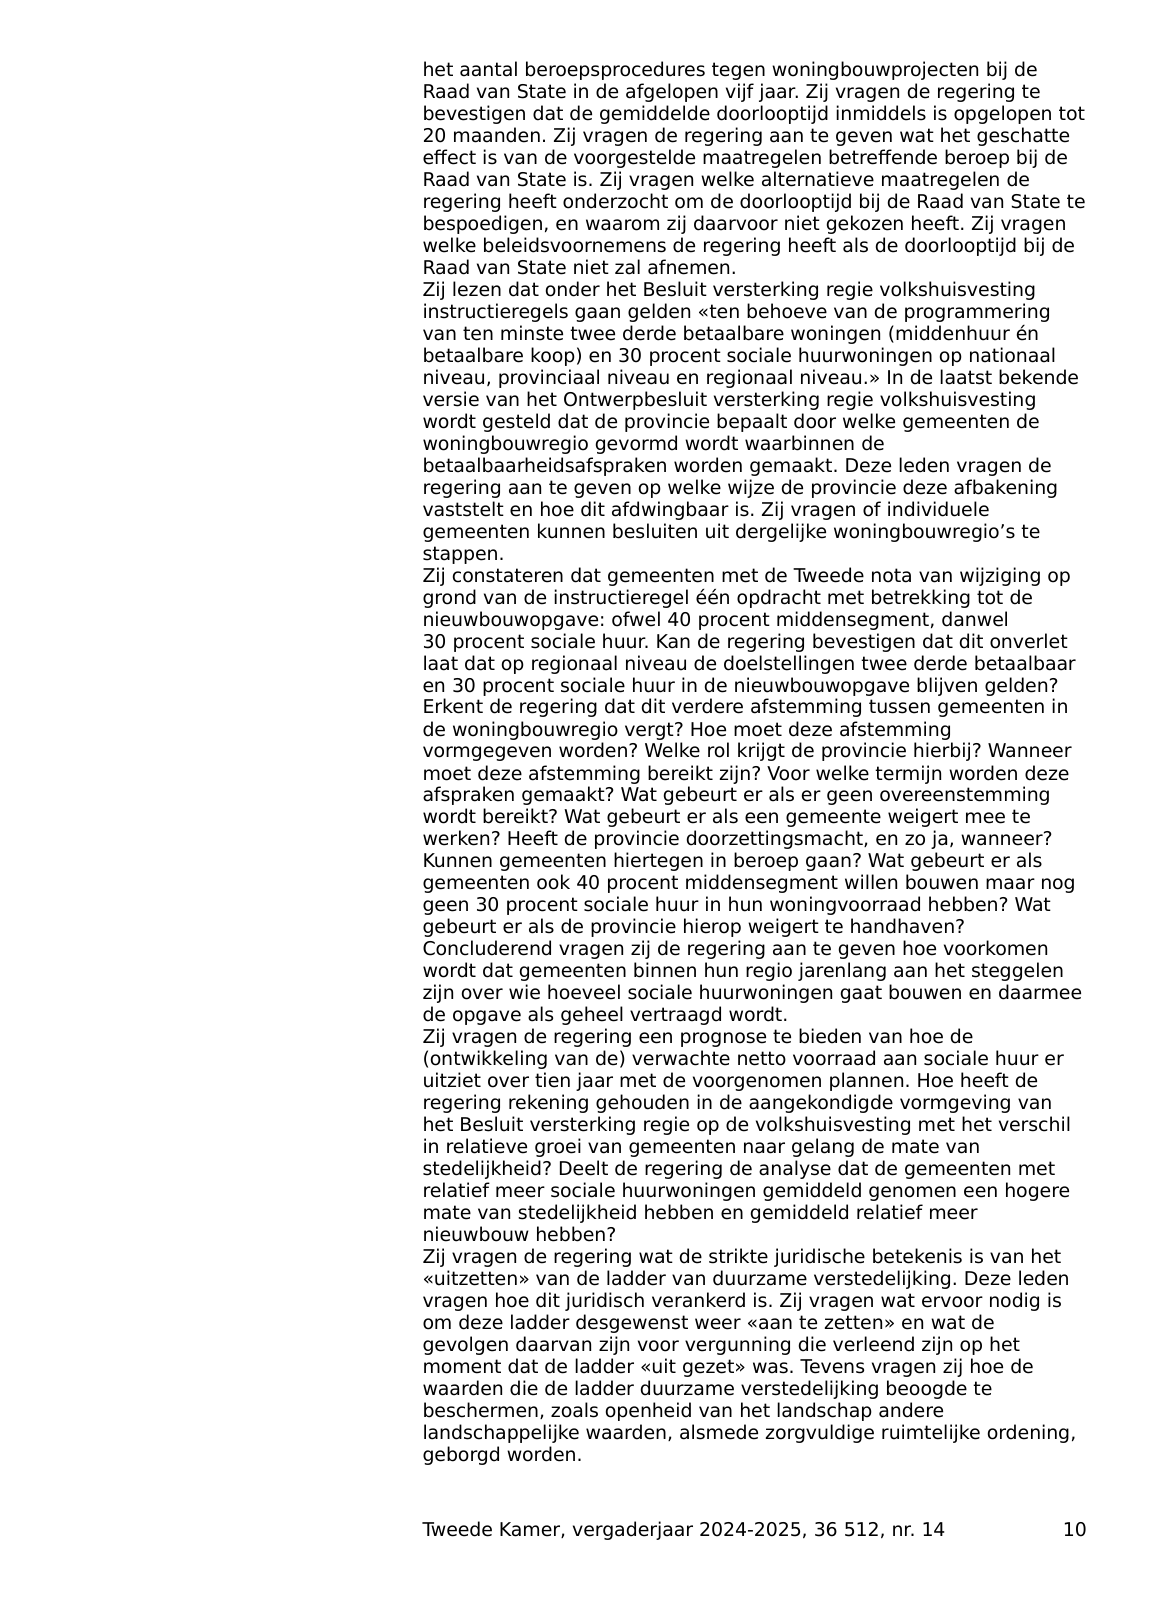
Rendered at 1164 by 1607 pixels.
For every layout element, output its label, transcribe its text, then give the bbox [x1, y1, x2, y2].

text Zij vragen de regering een prognose te bieden van hoe de (ontwikkeling van de) verwachte netto voorraad aan sociale huur er uitziet over tien jaar met de voorgenomen plannen. Hoe heeft de regering rekening gehouden in de aangekondigde vormgeving van het Besluit versterking regie op de volkshuisvesting met het verschil in relatieve groei van gemeenten naar gelang de mate van stedelijkheid? Deelt de regering de analyse dat de gemeenten met relatief meer sociale huurwoningen gemiddeld genomen een hogere mate van stedelijkheid hebben en gemiddeld relatief meer nieuwbouw hebben? [422, 1026, 1087, 1246]
text Zij vragen de regering wat de strikte juridische betekenis is van het «uitzetten» van de ladder van duurzame verstedelijking. Deze leden vragen hoe dit juridisch verankerd is. Zij vragen wat ervoor nodig is om deze ladder desgewenst weer «aan te zetten» en wat de gevolgen daarvan zijn voor vergunning die verleend zijn op het moment dat de ladder «uit gezet» was. Tevens vragen zij hoe de waarden die de ladder duurzame verstedelijking beoogde te beschermen, zoals openheid van het landschap andere landschappelijke waarden, alsmede zorgvuldige ruimtelijke ordening, geborgd worden. [422, 1246, 1087, 1466]
text het aantal beroepsprocedures tegen woningbouwprojecten bij de Raad van State in de afgelopen vijf jaar. Zij vragen de regering te bevestigen dat de gemiddelde doorlooptijd inmiddels is opgelopen tot 20 maanden. Zij vragen de regering aan te geven wat het geschatte effect is van de voorgestelde maatregelen betreffende beroep bij de Raad van State is. Zij vragen welke alternatieve maatregelen de regering heeft onderzocht om de doorlooptijd bij de Raad van State te bespoedigen, en waarom zij daarvoor niet gekozen heeft. Zij vragen welke beleidsvoornemens de regering heeft als de doorlooptijd bij de Raad van State niet zal afnemen. [422, 59, 1087, 279]
text Zij lezen dat onder het Besluit versterking regie volkshuisvesting instructieregels gaan gelden «ten behoeve van de programmering van ten minste twee derde betaalbare woningen (middenhuur én betaalbare koop) en 30 procent sociale huurwoningen op nationaal niveau, provinciaal niveau en regionaal niveau.» In de laatst bekende versie van het Ontwerpbesluit versterking regie volkshuisvesting wordt gesteld dat de provincie bepaalt door welke gemeenten de woningbouwregio gevormd wordt waarbinnen de betaalbaarheidsafspraken worden gemaakt. Deze leden vragen de regering aan te geven op welke wijze de provincie deze afbakening vaststelt en hoe dit afdwingbaar is. Zij vragen of individuele gemeenten kunnen besluiten uit dergelijke woningbouwregio’s te stappen. [422, 279, 1087, 564]
text Zij constateren dat gemeenten met de Tweede nota van wijziging op grond van de instructieregel één opdracht met betrekking tot de nieuwbouwopgave: ofwel 40 procent middensegment, danwel 30 procent sociale huur. Kan de regering bevestigen dat dit onverlet laat dat op regionaal niveau de doelstellingen twee derde betaalbaar en 30 procent sociale huur in de nieuwbouwopgave blijven gelden? Erkent de regering dat dit verdere afstemming tussen gemeenten in de woningbouwregio vergt? Hoe moet deze afstemming vormgegeven worden? Welke rol krijgt de provincie hierbij? Wanneer moet deze afstemming bereikt zijn? Voor welke termijn worden deze afspraken gemaakt? Wat gebeurt er als er geen overeenstemming wordt bereikt? Wat gebeurt er als een gemeente weigert mee te werken? Heeft de provincie doorzettingsmacht, en zo ja, wanneer? Kunnen gemeenten hiertegen in beroep gaan? Wat gebeurt er als gemeenten ook 40 procent middensegment willen bouwen maar nog geen 30 procent sociale huur in hun woningvoorraad hebben? Wat gebeurt er als de provincie hierop weigert te handhaven? Concluderend vragen zij de regering aan te geven hoe voorkomen wordt dat gemeenten binnen hun regio jarenlang aan het steggelen zijn over wie hoeveel sociale huurwoningen gaat bouwen en daarmee de opgave als geheel vertraagd wordt. [422, 564, 1087, 1026]
